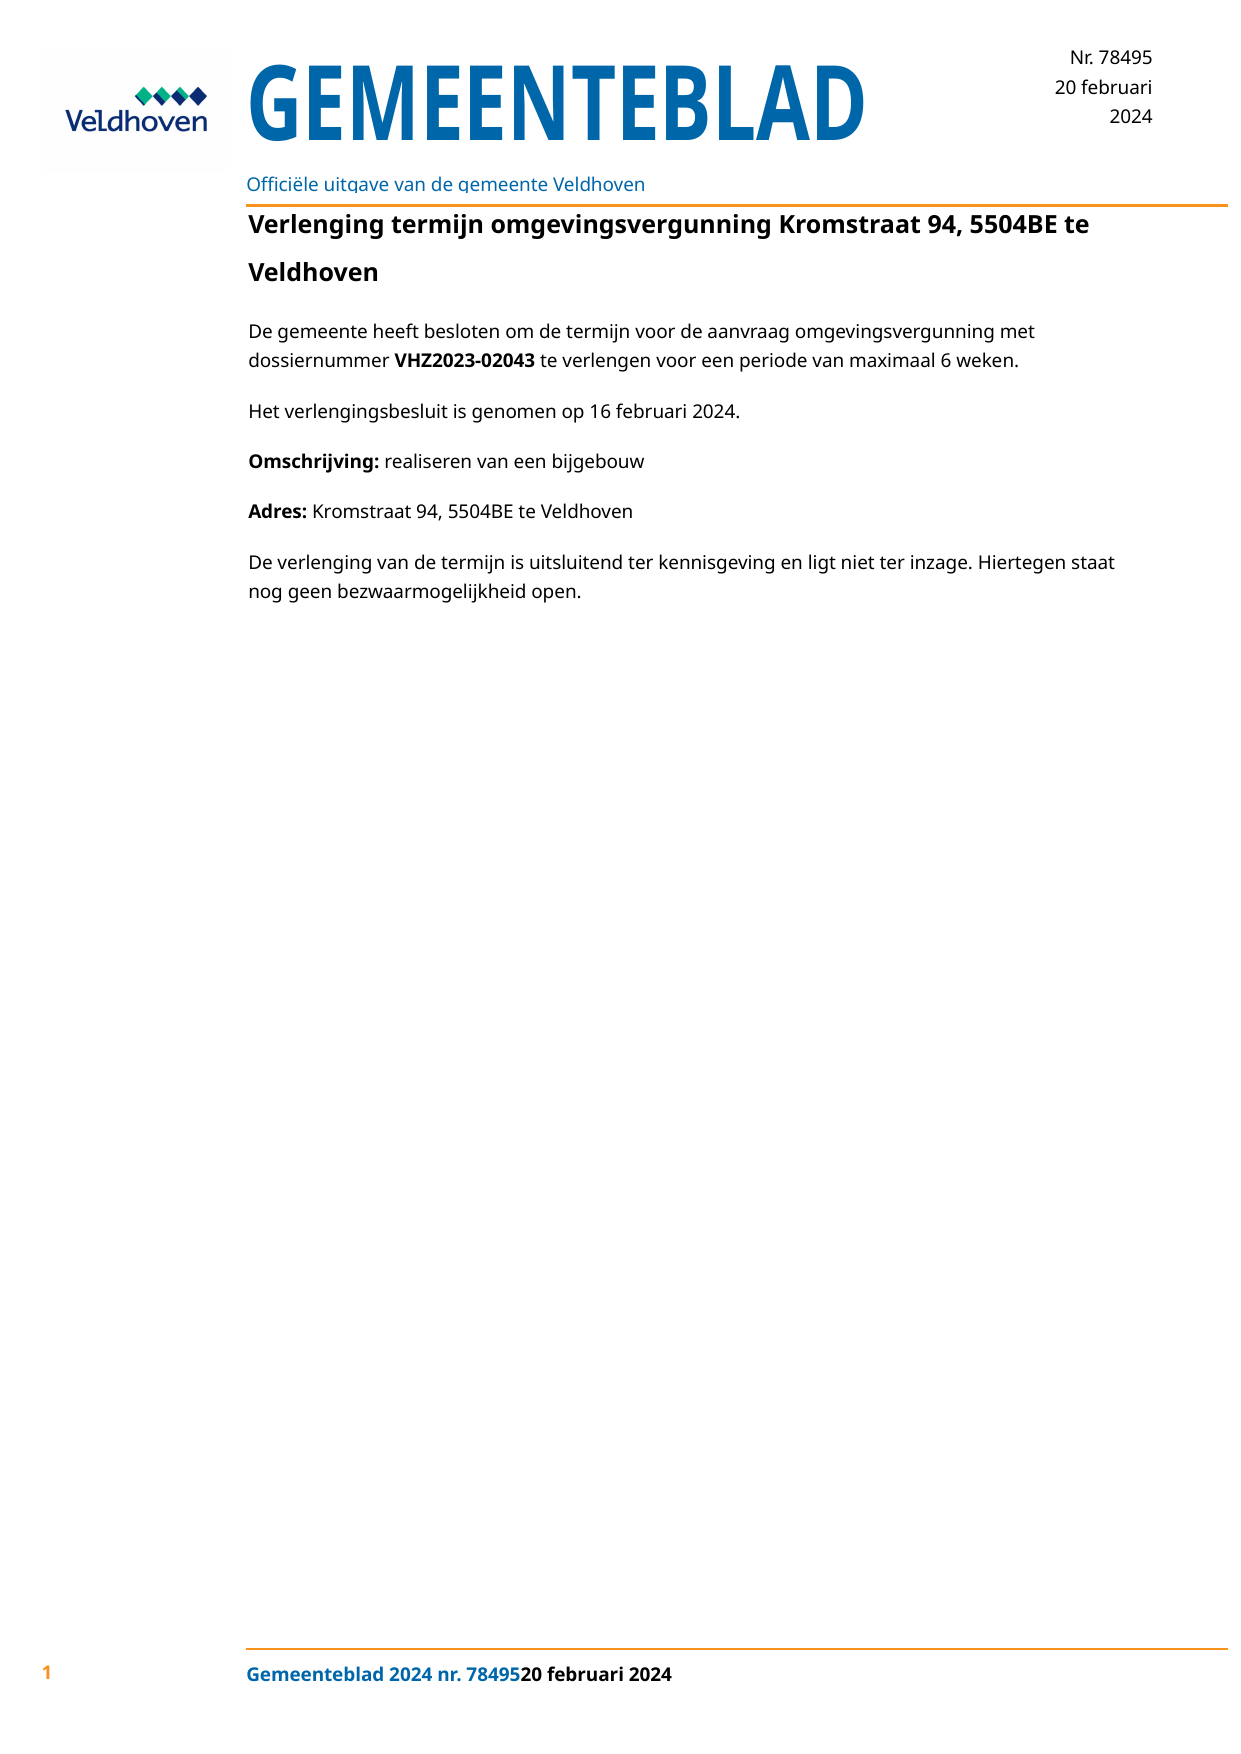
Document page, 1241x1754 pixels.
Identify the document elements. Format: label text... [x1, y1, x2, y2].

text Adres: Kromstraat 94, 5504BE te Veldhoven [248, 499, 1152, 524]
picture [41, 47, 231, 172]
text Het verlengingsbesluit is genomen op 16 februari 2024. [248, 398, 1152, 424]
text De verlenging van de termijn is uitsluitend ter kennisgeving en ligt niet ter inzage. Hiertegen staat nog geen bezwaarmogelijkheid open. [248, 549, 1152, 604]
text De gemeente heeft besloten om de termijn voor de aanvraag omgevingsvergunning met dossiernummer VHZ2023-02043 te verlengen voor een periode van maximaal 6 weken. [248, 318, 1152, 373]
text Verlenging termijn omgevingsvergunning Kromstraat 94, 5504BE te Veldhoven [248, 207, 1152, 288]
text Omschrijving: realiseren van een bijgebouw [248, 448, 1152, 474]
